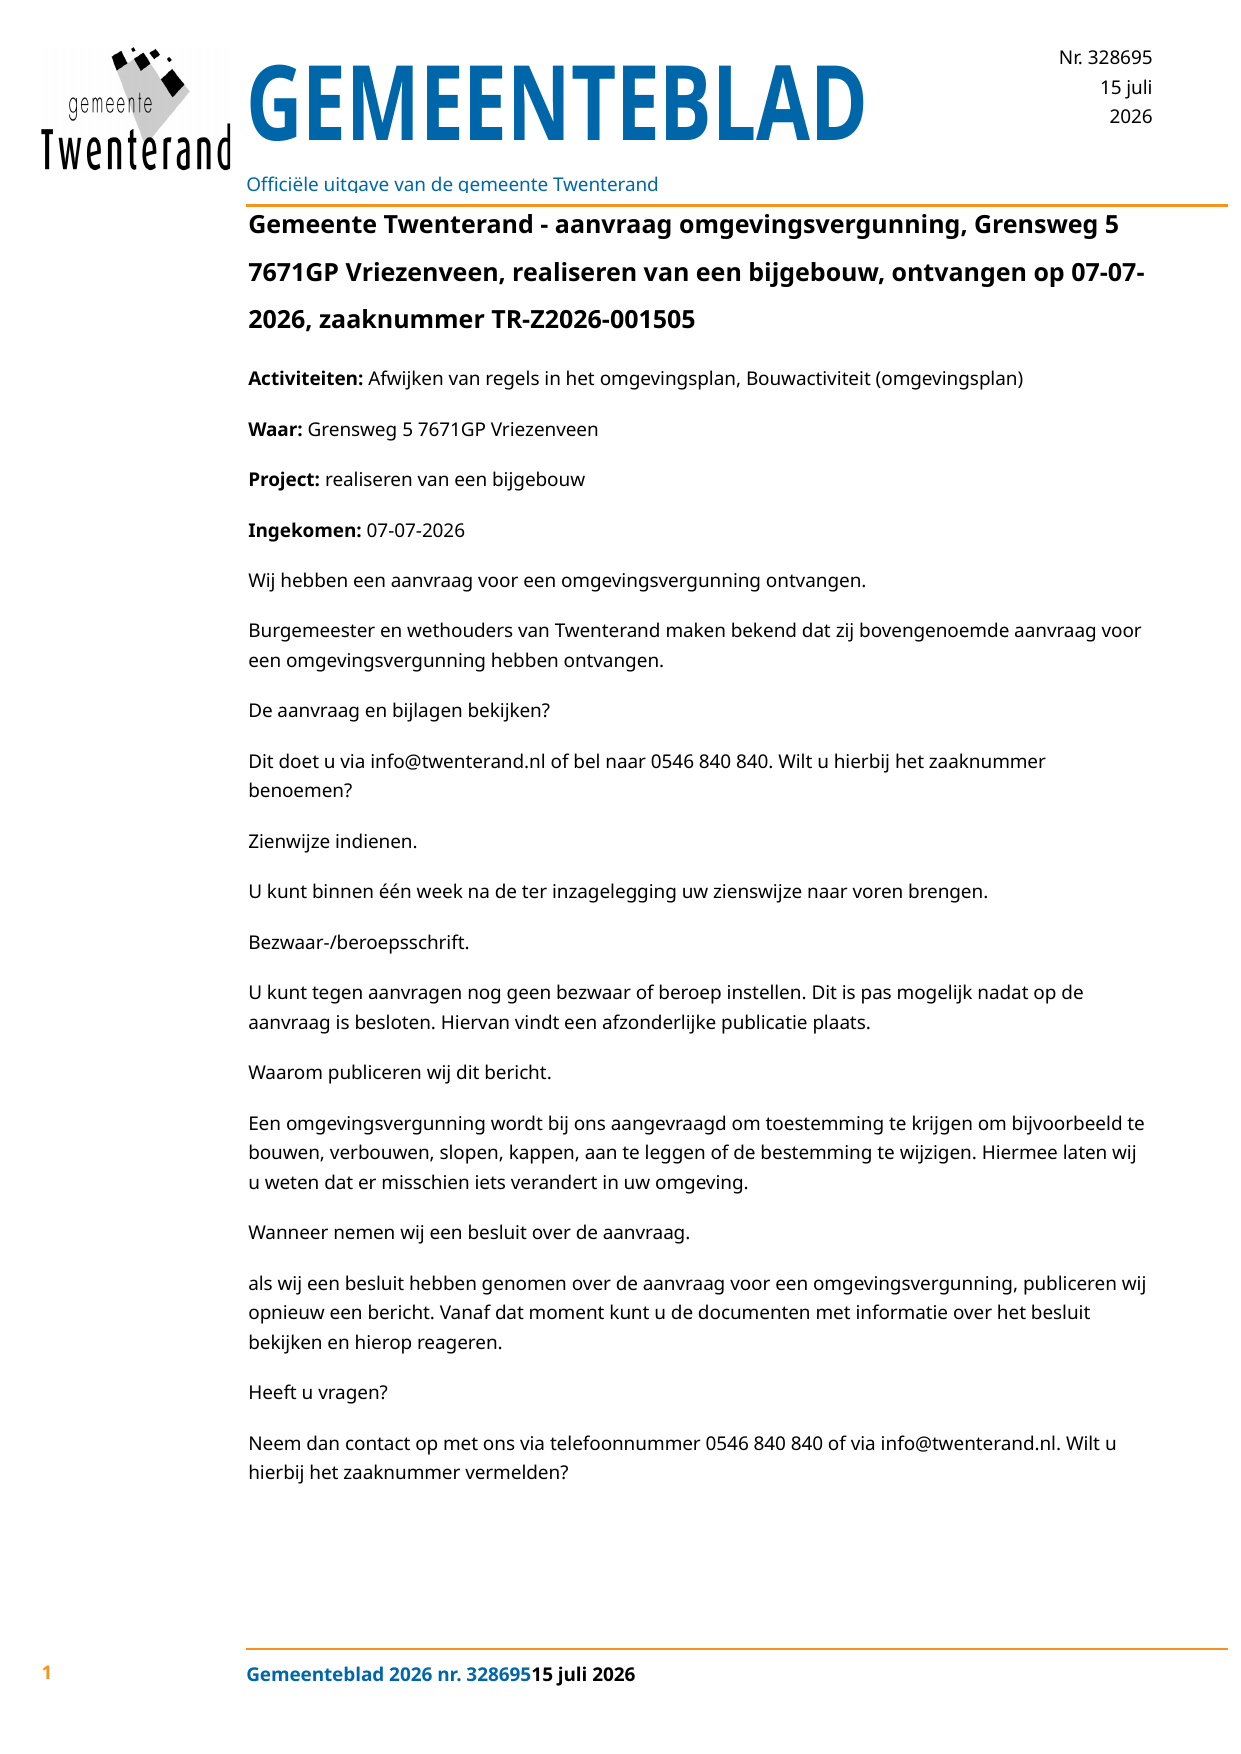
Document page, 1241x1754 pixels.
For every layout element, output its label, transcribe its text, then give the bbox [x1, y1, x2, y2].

text Heeft u vragen? [248, 1379, 1152, 1405]
text Een omgevingsvergunning wordt bij ons aangevraagd om toestemming te krijgen om bijvoorbeeld te bouwen, verbouwen, slopen, kappen, aan te leggen of de bestemming te wijzigen. Hiermee laten wij u weten dat er misschien iets verandert in uw omgeving. [248, 1110, 1152, 1194]
text Bezwaar-/beroepsschrift. [248, 929, 1152, 954]
text Waarom publiceren wij dit bericht. [248, 1059, 1152, 1085]
text Gemeente Twenterand - aanvraag omgevingsvergunning, Grensweg 5 7671GP Vriezenveen, realiseren van een bijgebouw, ontvangen op 07-07-2026, zaaknummer TR-Z2026-001505 [248, 207, 1152, 336]
text als wij een besluit hebben genomen over de aanvraag voor een omgevingsvergunning, publiceren wij opnieuw een bericht. Vanaf dat moment kunt u de documenten met informatie over het besluit bekijken en hierop reageren. [248, 1270, 1152, 1354]
text Wanneer nemen wij een besluit over de aanvraag. [248, 1219, 1152, 1245]
text Waar: Grensweg 5 7671GP Vriezenveen [248, 416, 1152, 442]
text Burgemeester en wethouders van Twenterand maken bekend dat zij bovengenoemde aanvraag voor een omgevingsvergunning hebben ontvangen. [248, 618, 1152, 673]
text U kunt tegen aanvragen nog geen bezwaar of beroep instellen. Dit is pas mogelijk nadat op de aanvraag is besloten. Hiervan vindt een afzonderlijke publicatie plaats. [248, 979, 1152, 1034]
text Neem dan contact op met ons via telefoonnummer 0546 840 840 of via info@twenterand.nl. Wilt u hierbij het zaaknummer vermelden? [248, 1430, 1152, 1485]
text U kunt binnen één week na de ter inzagelegging uw zienswijze naar voren brengen. [248, 878, 1152, 904]
text Ingekomen: 07-07-2026 [248, 517, 1152, 542]
text Activiteiten: Afwijken van regels in het omgevingsplan, Bouwactiviteit (omgevingsplan) [248, 366, 1152, 391]
text De aanvraag en bijlagen bekijken? [248, 698, 1152, 723]
text Project: realiseren van een bijgebouw [248, 466, 1152, 492]
text Wij hebben een aanvraag voor een omgevingsvergunning ontvangen. [248, 567, 1152, 593]
picture [41, 47, 231, 172]
text Dit doet u via info@twenterand.nl of bel naar 0546 840 840. Wilt u hierbij het zaaknummer benoemen? [248, 748, 1152, 803]
text Zienwijze indienen. [248, 828, 1152, 854]
